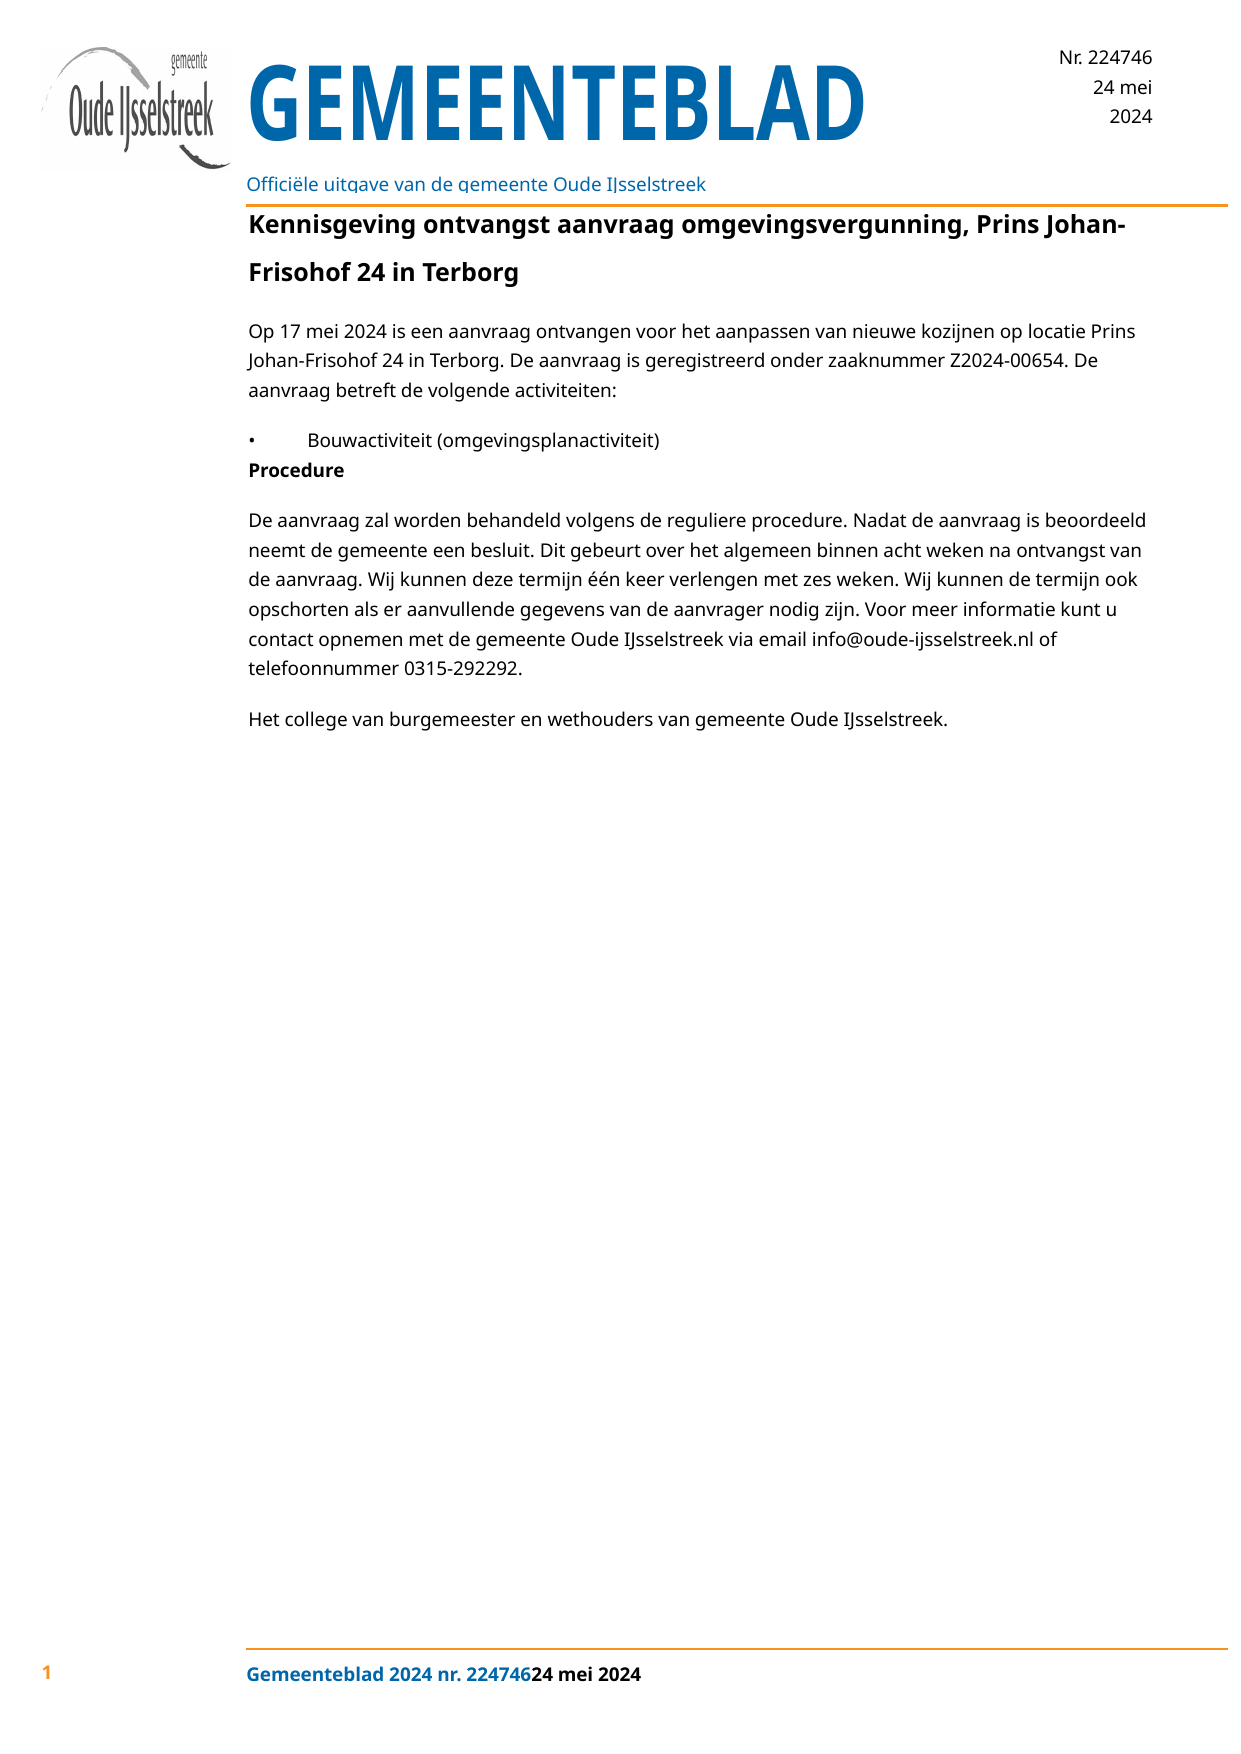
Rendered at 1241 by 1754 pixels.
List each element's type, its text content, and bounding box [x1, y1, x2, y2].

text Op 17 mei 2024 is een aanvraag ontvangen voor het aanpassen van nieuwe kozijnen op locatie Prins Johan-Frisohof 24 in Terborg. De aanvraag is geregistreerd onder zaaknummer Z2024-00654. De aanvraag betreft de volgende activiteiten: [248, 318, 1152, 403]
text Kennisgeving ontvangst aanvraag omgevingsvergunning, Prins Johan-Frisohof 24 in Terborg [248, 207, 1152, 288]
list Bouwactiviteit (omgevingsplanactiviteit) [248, 427, 1152, 453]
text Het college van burgemeester en wethouders van gemeente Oude IJsselstreek. [248, 706, 1152, 732]
picture [41, 47, 231, 172]
text Procedure [248, 457, 1152, 483]
text De aanvraag zal worden behandeld volgens de reguliere procedure. Nadat de aanvraag is beoordeeld neemt de gemeente een besluit. Dit gebeurt over het algemeen binnen acht weken na ontvangst van de aanvraag. Wij kunnen deze termijn één keer verlengen met zes weken. Wij kunnen de termijn ook opschorten als er aanvullende gegevens van de aanvrager nodig zijn. Voor meer informatie kunt u contact opnemen met de gemeente Oude IJsselstreek via email info@oude-ijsselstreek.nl of telefoonnummer 0315-292292. [248, 507, 1152, 681]
